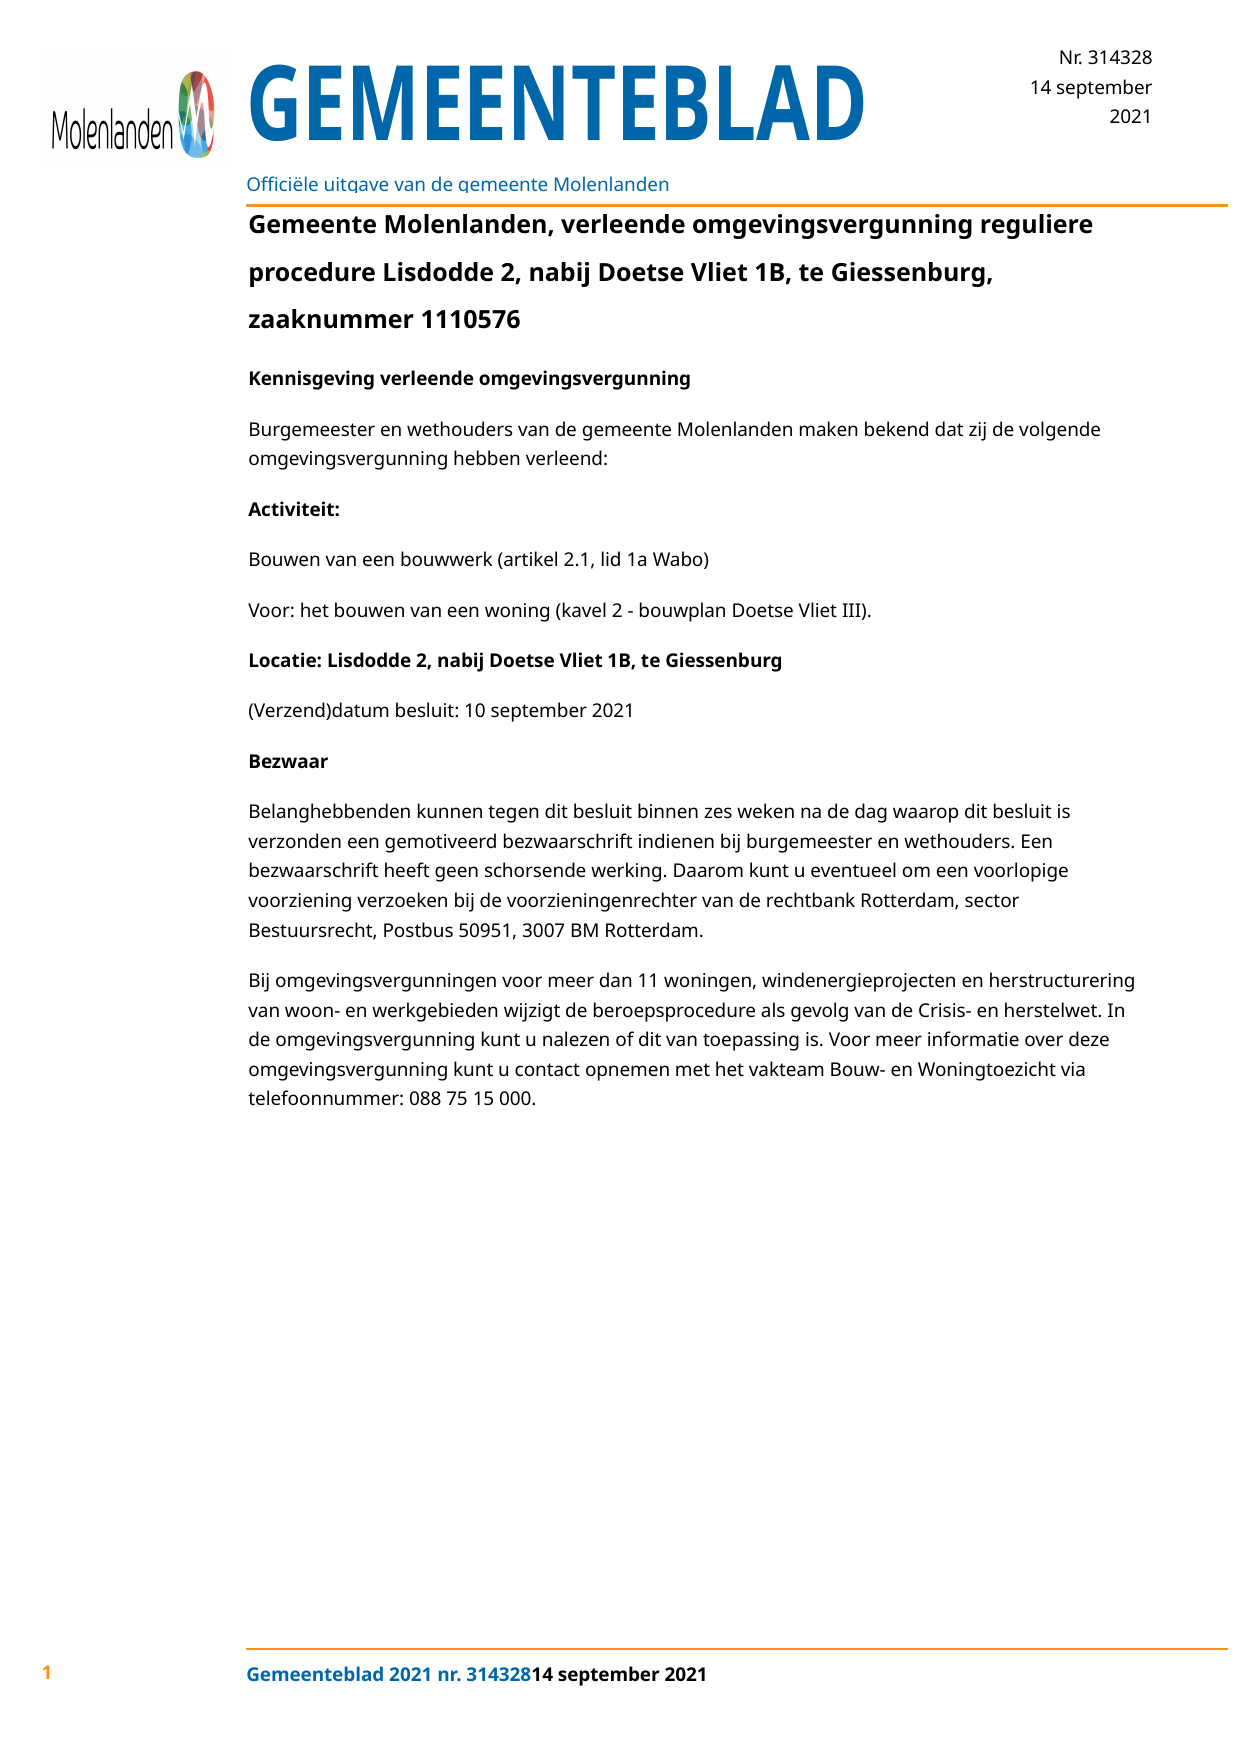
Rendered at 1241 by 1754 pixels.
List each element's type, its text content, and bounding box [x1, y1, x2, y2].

text Gemeente Molenlanden, verleende omgevingsvergunning reguliere procedure Lisdodde 2, nabij Doetse Vliet 1B, te Giessenburg, zaaknummer 1110576 [248, 207, 1152, 336]
text Belanghebbenden kunnen tegen dit besluit binnen zes weken na de dag waarop dit besluit is verzonden een gemotiveerd bezwaarschrift indienen bij burgemeester en wethouders. Een bezwaarschrift heeft geen schorsende werking. Daarom kunt u eventueel om een voorlopige voorziening verzoeken bij de voorzieningenrechter van de rechtbank Rotterdam, sector Bestuursrecht, Postbus 50951, 3007 BM Rotterdam. [248, 798, 1152, 942]
text Voor: het bouwen van een woning (kavel 2 - bouwplan Doetse Vliet III). [248, 597, 1152, 622]
picture [41, 47, 231, 172]
text Burgemeester en wethouders van de gemeente Molenlanden maken bekend dat zij de volgende omgevingsvergunning hebben verleend: [248, 416, 1152, 471]
text Kennisgeving verleende omgevingsvergunning [248, 366, 1152, 391]
text (Verzend)datum besluit: 10 september 2021 [248, 698, 1152, 723]
text Bij omgevingsvergunningen voor meer dan 11 woningen, windenergieprojecten en herstructurering van woon- en werkgebieden wijzigt de beroepsprocedure als gevolg van de Crisis- en herstelwet. In de omgevingsvergunning kunt u nalezen of dit van toepassing is. Voor meer informatie over deze omgevingsvergunning kunt u contact opnemen met het vakteam Bouw- en Woningtoezicht via telefoonnummer: 088 75 15 000. [248, 967, 1152, 1111]
text Locatie: Lisdodde 2, nabij Doetse Vliet 1B, te Giessenburg [248, 647, 1152, 673]
text Bezwaar [248, 748, 1152, 774]
text Activiteit: [248, 496, 1152, 522]
text Bouwen van een bouwwerk (artikel 2.1, lid 1a Wabo) [248, 546, 1152, 572]
